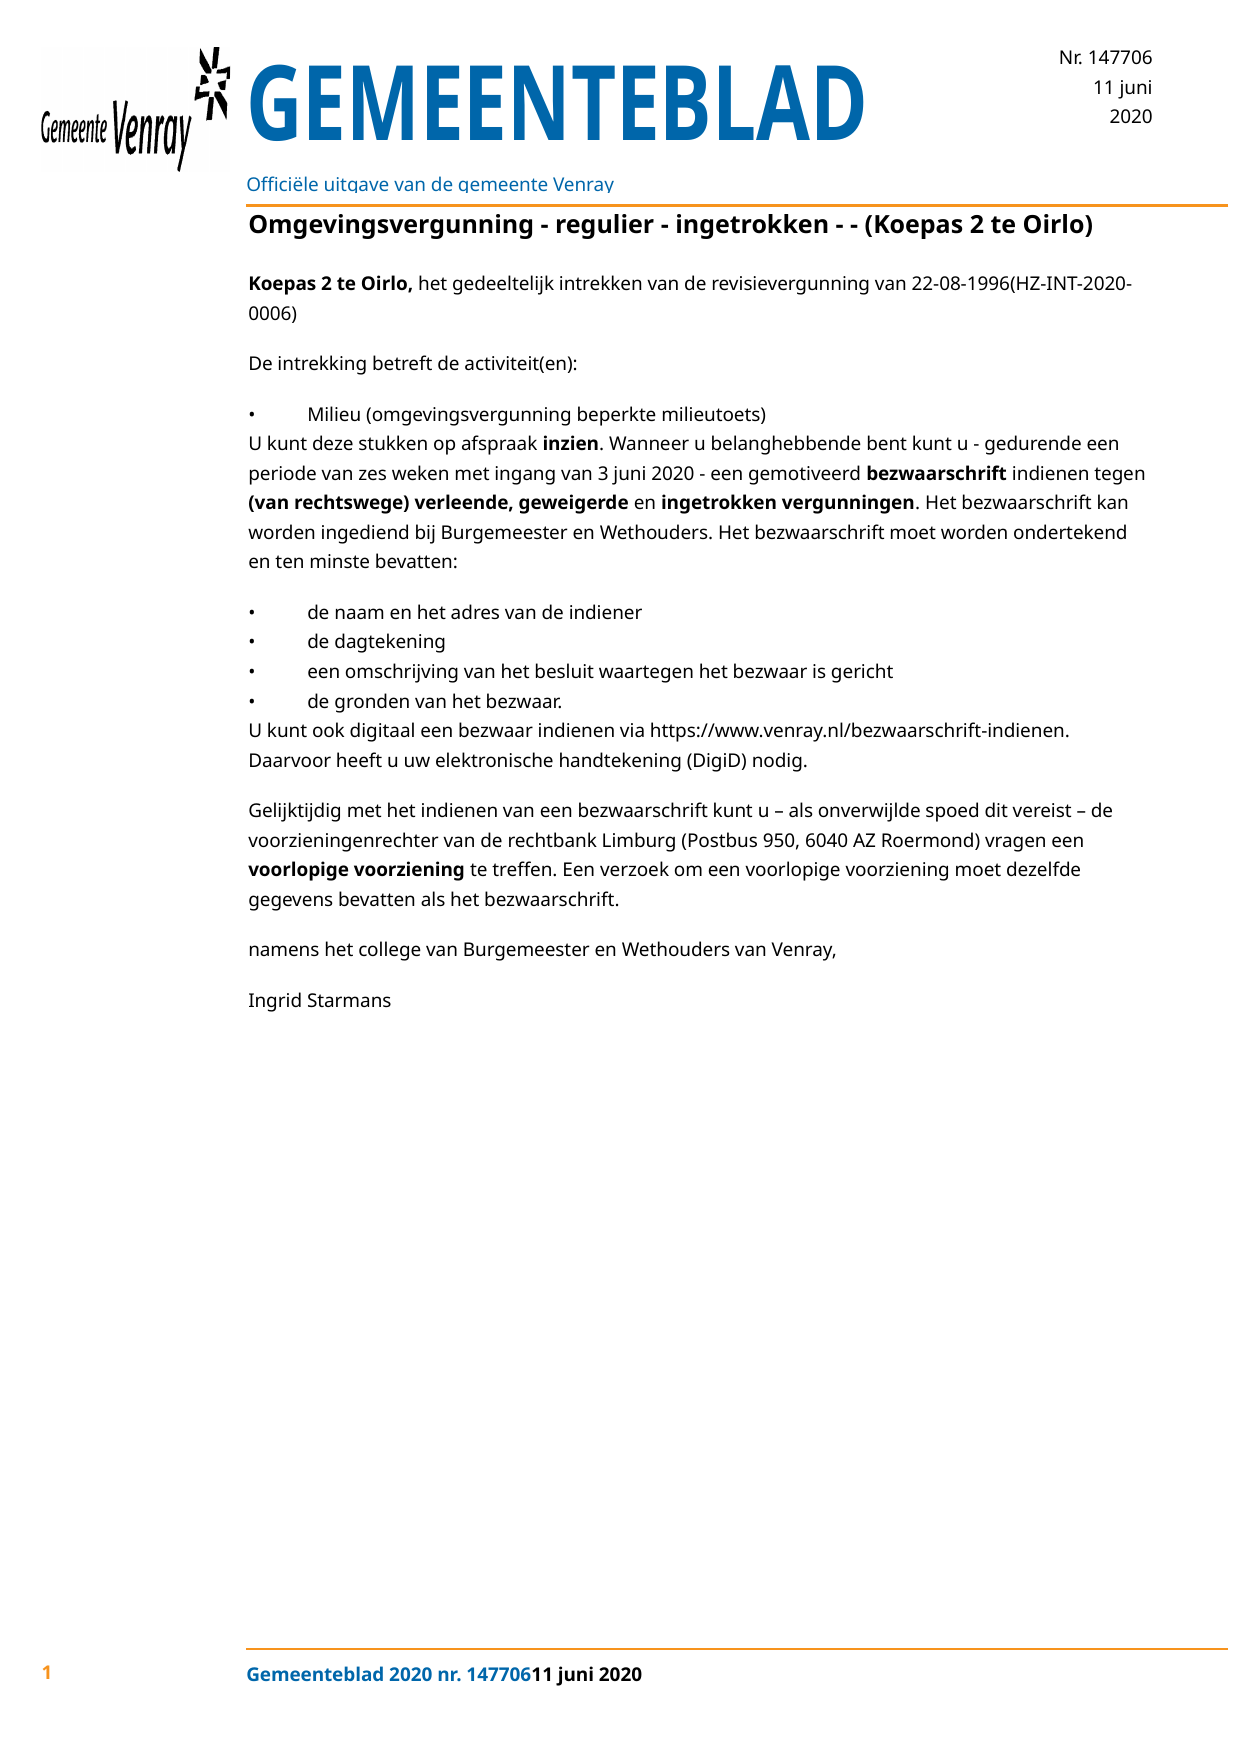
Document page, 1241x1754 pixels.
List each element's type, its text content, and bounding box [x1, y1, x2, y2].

text Omgevingsvergunning - regulier - ingetrokken - - (Koepas 2 te Oirlo) [248, 207, 1152, 241]
text Gelijktijdig met het indienen van een bezwaarschrift kunt u – als onverwijlde spoed dit vereist – de voorzieningenrechter van de rechtbank Limburg (Postbus 950, 6040 AZ Roermond) vragen een voorlopige voorziening te treffen. Een verzoek om een voorlopige voorziening moet dezelfde gegevens bevatten als het bezwaarschrift. [248, 797, 1152, 912]
text De intrekking betreft de activiteit(en): [248, 350, 1152, 376]
picture [41, 47, 231, 172]
text Ingrid Starmans [248, 987, 1152, 1013]
list de naam en het adres van de indiener [248, 599, 1152, 625]
text U kunt ook digitaal een bezwaar indienen via https://www.venray.nl/bezwaarschrift-indienen. Daarvoor heeft u uw elektronische handtekening (DigiD) nodig. [248, 717, 1152, 773]
list een omschrijving van het besluit waartegen het bezwaar is gericht [248, 658, 1152, 684]
text Koepas 2 te Oirlo, het gedeeltelijk intrekken van de revisievergunning van 22-08-1996(HZ-INT-2020-0006) [248, 270, 1152, 326]
text U kunt deze stukken op afspraak inzien. Wanneer u belanghebbende bent kunt u - gedurende een periode van zes weken met ingang van 3 juni 2020 - een gemotiveerd bezwaarschrift indienen tegen (van rechtswege) verleende, geweigerde en ingetrokken vergunningen. Het bezwaarschrift kan worden ingediend bij Burgemeester en Wethouders. Het bezwaarschrift moet worden ondertekend en ten minste bevatten: [248, 430, 1152, 574]
list de dagtekening [248, 629, 1152, 654]
list de gronden van het bezwaar. [248, 688, 1152, 713]
text namens het college van Burgemeester en Wethouders van Venray, [248, 937, 1152, 962]
list Milieu (omgevingsvergunning beperkte milieutoets) [248, 401, 1152, 426]
